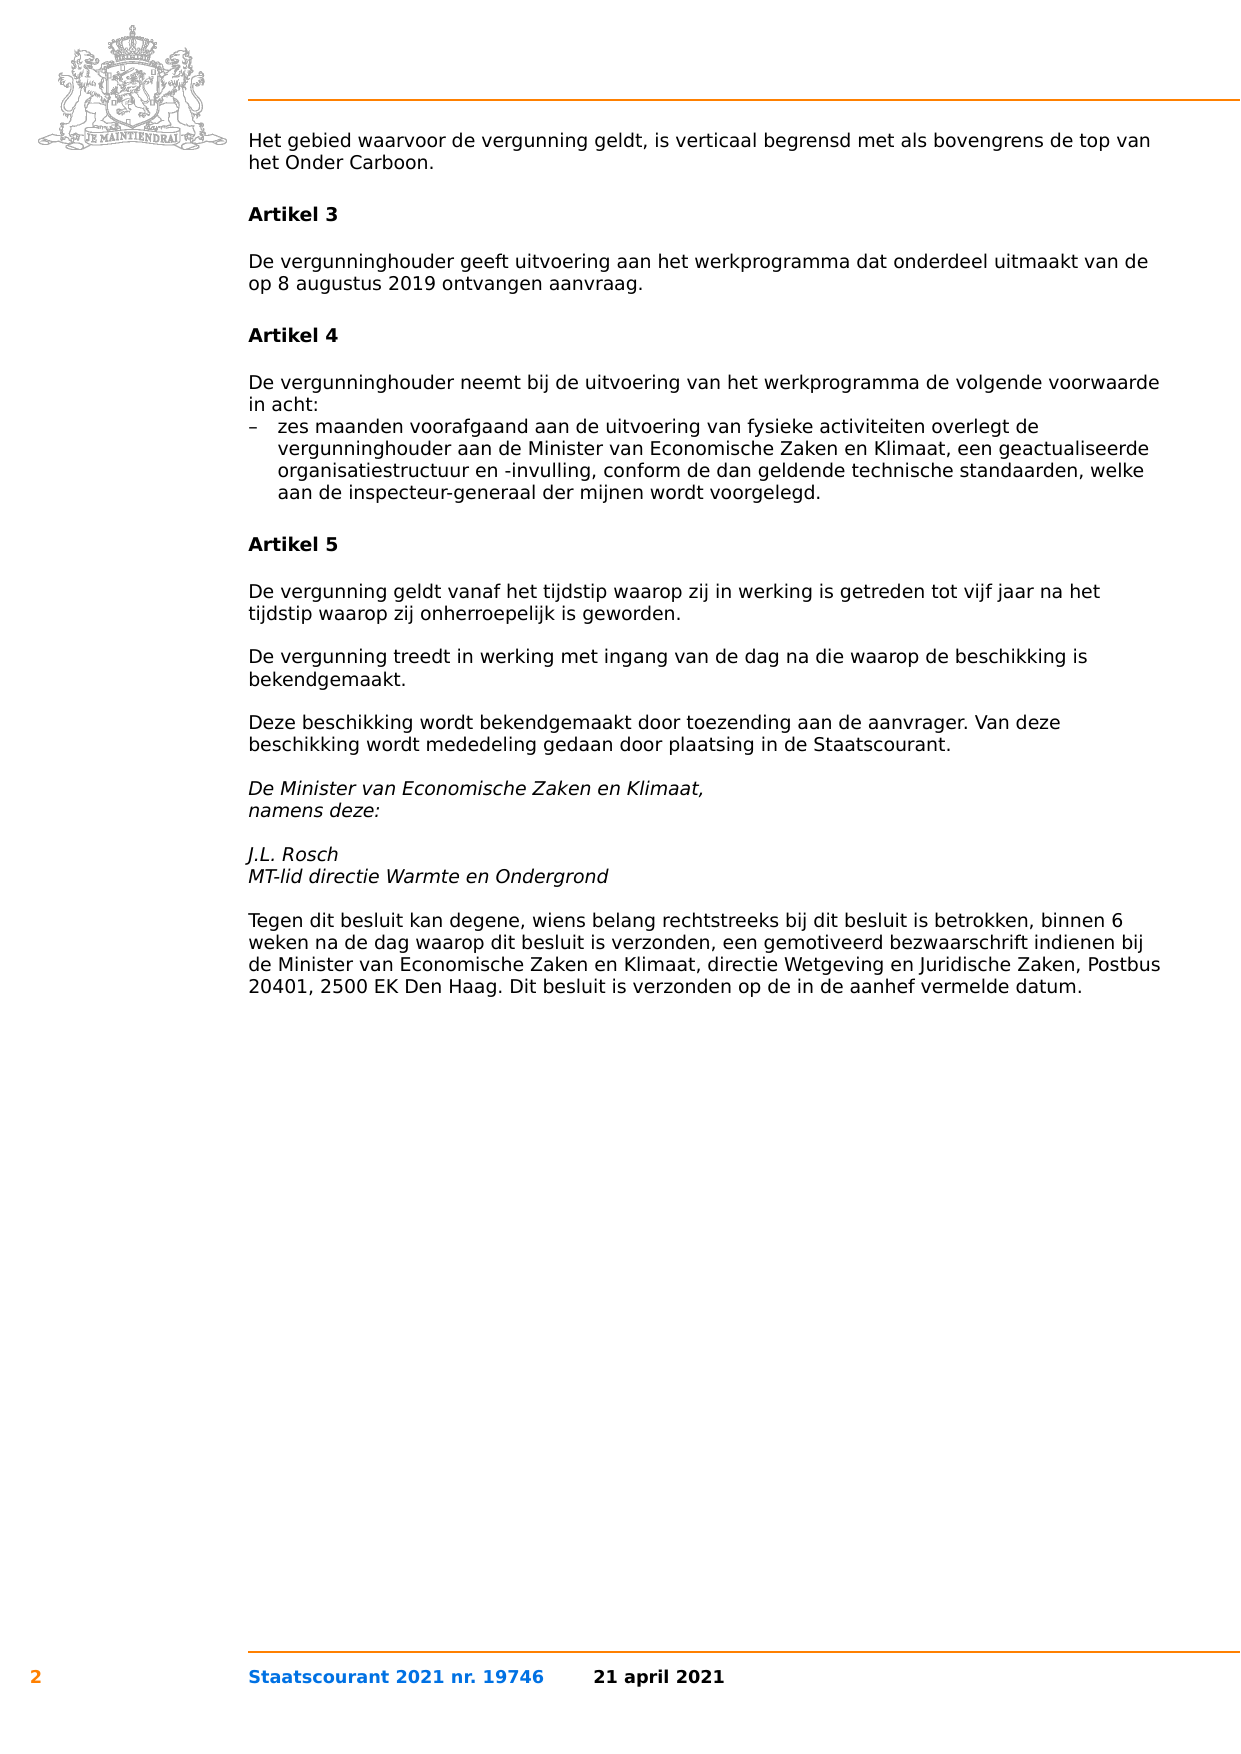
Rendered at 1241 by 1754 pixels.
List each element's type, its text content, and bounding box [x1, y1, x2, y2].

subtitle Artikel 5 [248, 534, 1163, 556]
text – zes maanden voorafgaand aan de uitvoering van fysieke activiteiten overlegt de vergunninghouder aan de Minister van Economische Zaken en Klimaat, een geactualiseerde organisatiestructuur en -invulling, conform de dan geldende technische standaarden, welke aan de inspecteur-generaal der mijnen wordt voorgelegd. [248, 416, 1163, 504]
picture [38, 25, 227, 150]
text De vergunning geldt vanaf het tijdstip waarop zij in werking is getreden tot vijf jaar na het tijdstip waarop zij onherroepelijk is geworden. [248, 581, 1163, 624]
text De vergunninghouder neemt bij de uitvoering van het werkprogramma de volgende voorwaarde in acht: [248, 372, 1163, 416]
text De vergunninghouder geeft uitvoering aan het werkprogramma dat onderdeel uitmaakt van de op 8 augustus 2019 ontvangen aanvraag. [248, 251, 1163, 295]
text Tegen dit besluit kan degene, wiens belang rechtstreeks bij dit besluit is betrokken, binnen 6 weken na de dag waarop dit besluit is verzonden, een gemotiveerd bezwaarschrift indienen bij de Minister van Economische Zaken en Klimaat, directie Wetgeving en Juridische Zaken, Postbus 20401, 2500 EK Den Haag. Dit besluit is verzonden op de in de aanhef vermelde datum. [248, 910, 1163, 998]
subtitle Artikel 3 [248, 204, 1163, 226]
text Deze beschikking wordt bekendgemaakt door toezending aan de aanvrager. Van deze beschikking wordt mededeling gedaan door plaatsing in de Staatscourant. [248, 712, 1163, 756]
subtitle Artikel 4 [248, 325, 1163, 347]
text De vergunning treedt in werking met ingang van de dag na die waarop de beschikking is bekendgemaakt. [248, 646, 1163, 690]
text De Minister van Economische Zaken en Klimaat, namens deze: J.L. Rosch MT-lid directie Warmte en Ondergrond [248, 778, 1163, 888]
text Het gebied waarvoor de vergunning geldt, is verticaal begrensd met als bovengrens de top van het Onder Carboon. [248, 130, 1163, 174]
